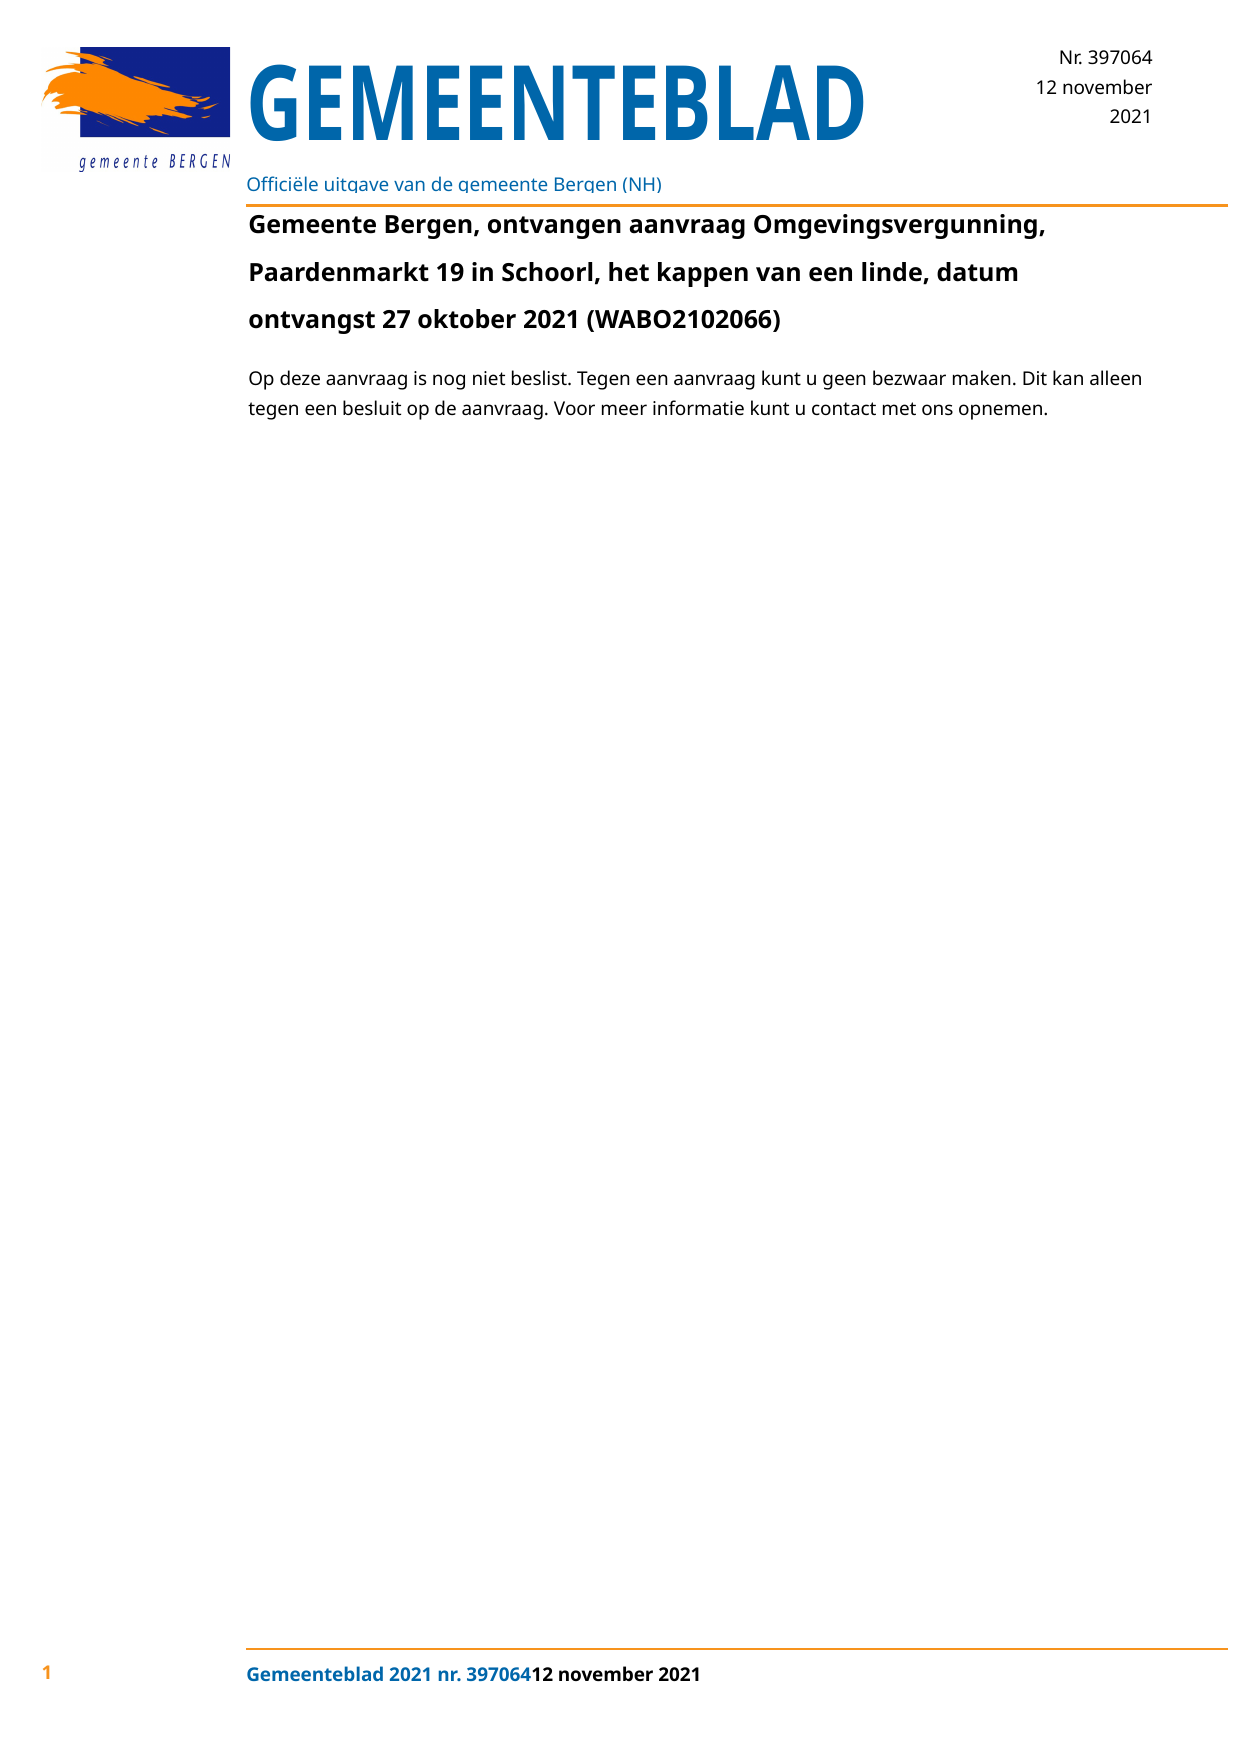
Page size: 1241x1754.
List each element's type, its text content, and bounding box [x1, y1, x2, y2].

text Gemeente Bergen, ontvangen aanvraag Omgevingsvergunning, Paardenmarkt 19 in Schoorl, het kappen van een linde, datum ontvangst 27 oktober 2021 (WABO2102066) [248, 207, 1152, 336]
picture [41, 47, 231, 172]
text Op deze aanvraag is nog niet beslist. Tegen een aanvraag kunt u geen bezwaar maken. Dit kan alleen tegen een besluit op de aanvraag. Voor meer informatie kunt u contact met ons opnemen. [248, 366, 1152, 421]
